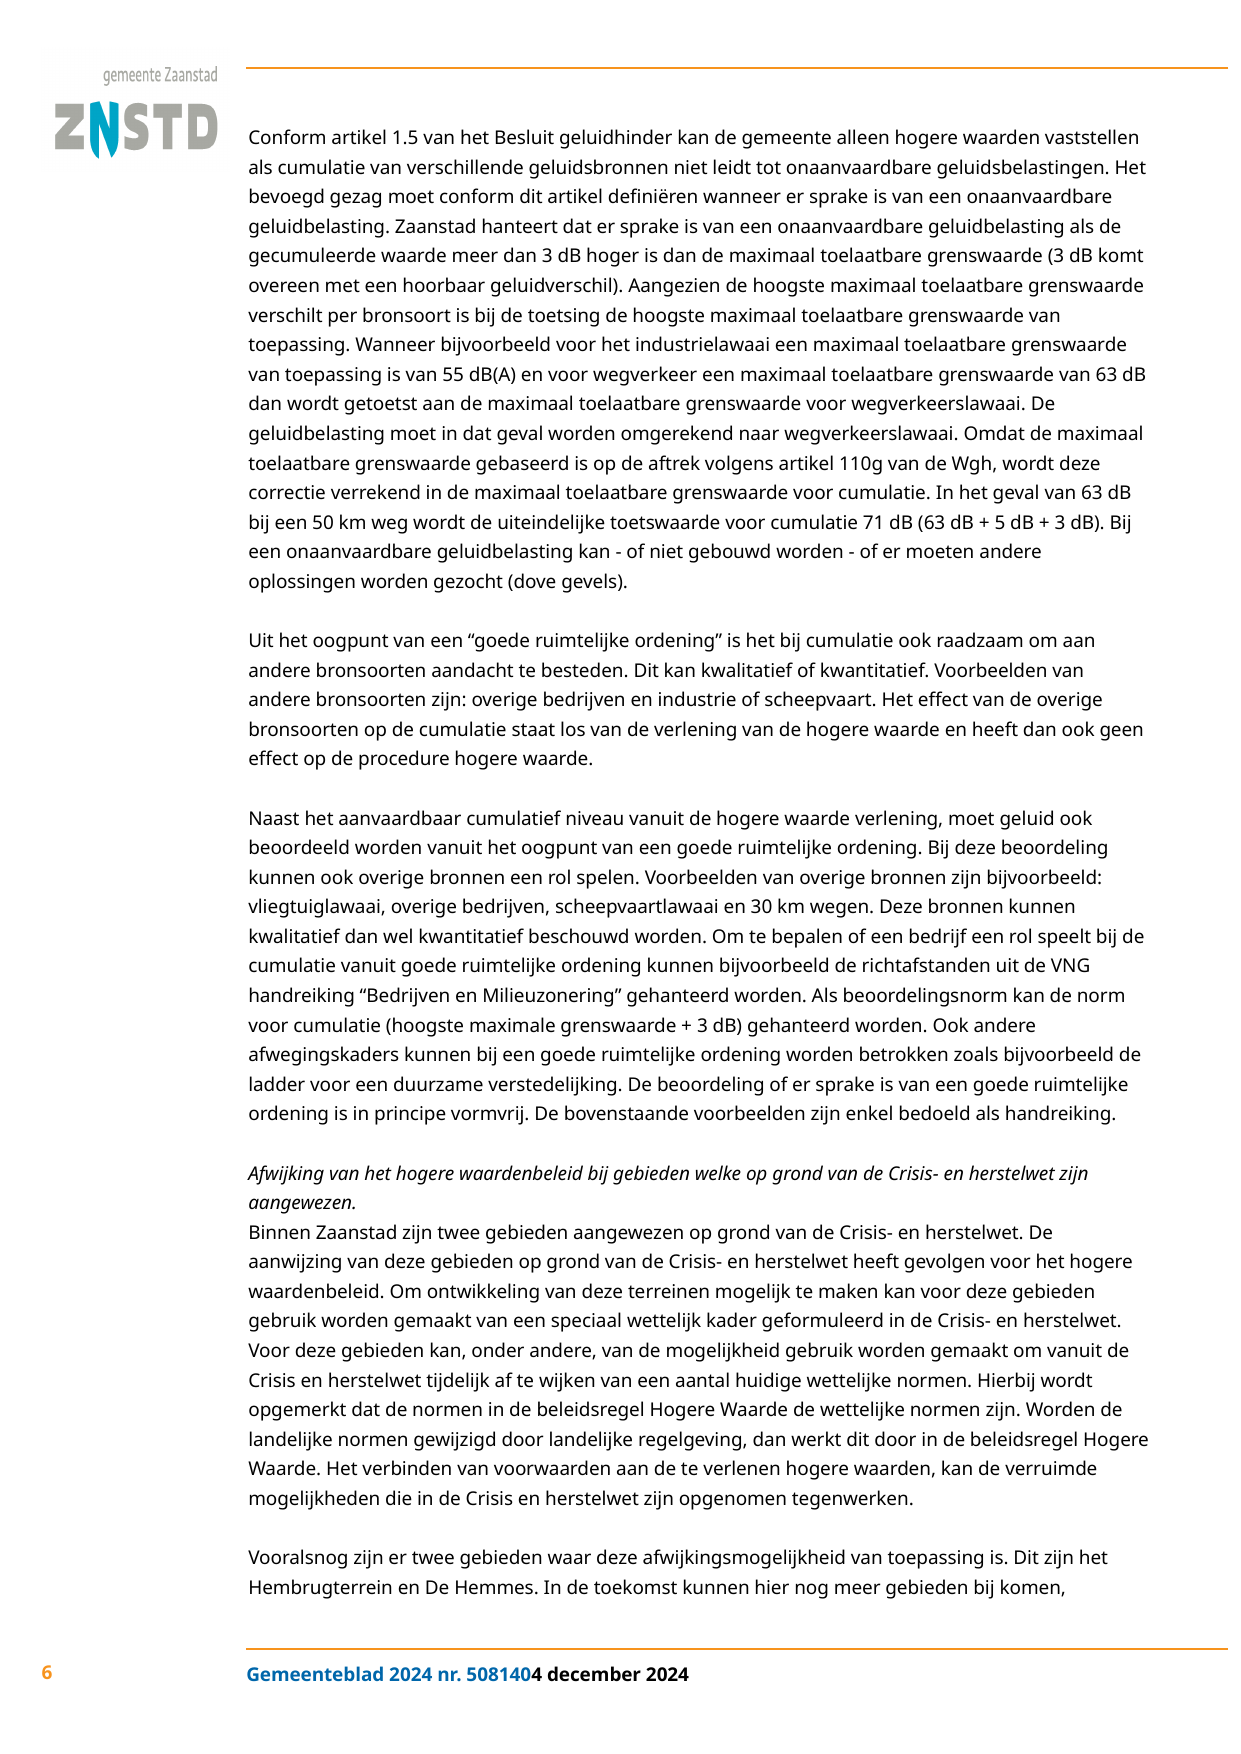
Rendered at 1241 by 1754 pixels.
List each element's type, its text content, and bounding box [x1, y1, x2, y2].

text Binnen Zaanstad zijn twee gebieden aangewezen op grond van de Crisis- en herstelwet. De aanwijzing van deze gebieden op grond van de Crisis- en herstelwet heeft gevolgen voor het hogere waardenbeleid. Om ontwikkeling van deze terreinen mogelijk te maken kan voor deze gebieden gebruik worden gemaakt van een speciaal wettelijk kader geformuleerd in de Crisis- en herstelwet. Voor deze gebieden kan, onder andere, van de mogelijkheid gebruik worden gemaakt om vanuit de Crisis en herstelwet tijdelijk af te wijken van een aantal huidige wettelijke normen. Hierbij wordt opgemerkt dat de normen in de beleidsregel Hogere Waarde de wettelijke normen zijn. Worden de landelijke normen gewijzigd door landelijke regelgeving, dan werkt dit door in de beleidsregel Hogere Waarde. Het verbinden van voorwaarden aan de te verlenen hogere waarden, kan de verruimde mogelijkheden die in de Crisis en herstelwet zijn opgenomen tegenwerken. [248, 1219, 1152, 1511]
text Uit het oogpunt van een “goede ruimtelijke ordening” is het bij cumulatie ook raadzaam om aan andere bronsoorten aandacht te besteden. Dit kan kwalitatief of kwantitatief. Voorbeelden van andere bronsoorten zijn: overige bedrijven en industrie of scheepvaart. Het effect van de overige bronsoorten op de cumulatie staat los van de verlening van de hogere waarde en heeft dan ook geen effect op de procedure hogere waarde. [248, 627, 1152, 771]
picture [41, 47, 231, 172]
text Vooralsnog zijn er twee gebieden waar deze afwijkingsmogelijkheid van toepassing is. Dit zijn het Hembrugterrein en De Hemmes. In de toekomst kunnen hier nog meer gebieden bij komen, [248, 1544, 1152, 1600]
text Conform artikel 1.5 van het Besluit geluidhinder kan de gemeente alleen hogere waarden vaststellen als cumulatie van verschillende geluidsbronnen niet leidt tot onaanvaardbare geluidsbelastingen. Het bevoegd gezag moet conform dit artikel definiëren wanneer er sprake is van een onaanvaardbare geluidbelasting. Zaanstad hanteert dat er sprake is van een onaanvaardbare geluidbelasting als de gecumuleerde waarde meer dan 3 dB hoger is dan de maximaal toelaatbare grenswaarde (3 dB komt overeen met een hoorbaar geluidverschil). Aangezien de hoogste maximaal toelaatbare grenswaarde verschilt per bronsoort is bij de toetsing de hoogste maximaal toelaatbare grenswaarde van toepassing. Wanneer bijvoorbeeld voor het industrielawaai een maximaal toelaatbare grenswaarde van toepassing is van 55 dB(A) en voor wegverkeer een maximaal toelaatbare grenswaarde van 63 dB dan wordt getoetst aan de maximaal toelaatbare grenswaarde voor wegverkeerslawaai. De geluidbelasting moet in dat geval worden omgerekend naar wegverkeerslawaai. Omdat de maximaal toelaatbare grenswaarde gebaseerd is op de aftrek volgens artikel 110g van de Wgh, wordt deze correctie verrekend in de maximaal toelaatbare grenswaarde voor cumulatie. In het geval van 63 dB bij een 50 km weg wordt de uiteindelijke toetswaarde voor cumulatie 71 dB (63 dB + 5 dB + 3 dB). Bij een onaanvaardbare geluidbelasting kan - of niet gebouwd worden - of er moeten andere oplossingen worden gezocht (dove gevels). [248, 124, 1152, 594]
text Naast het aanvaardbaar cumulatief niveau vanuit de hogere waarde verlening, moet geluid ook beoordeeld worden vanuit het oogpunt van een goede ruimtelijke ordening. Bij deze beoordeling kunnen ook overige bronnen een rol spelen. Voorbeelden van overige bronnen zijn bijvoorbeeld: vliegtuiglawaai, overige bedrijven, scheepvaartlawaai en 30 km wegen. Deze bronnen kunnen kwalitatief dan wel kwantitatief beschouwd worden. Om te bepalen of een bedrijf een rol speelt bij de cumulatie vanuit goede ruimtelijke ordening kunnen bijvoorbeeld de richtafstanden uit de VNG handreiking “Bedrijven en Milieuzonering” gehanteerd worden. Als beoordelingsnorm kan de norm voor cumulatie (hoogste maximale grenswaarde + 3 dB) gehanteerd worden. Ook andere afwegingskaders kunnen bij een goede ruimtelijke ordening worden betrokken zoals bijvoorbeeld de ladder voor een duurzame verstedelijking. De beoordeling of er sprake is van een goede ruimtelijke ordening is in principe vormvrij. De bovenstaande voorbeelden zijn enkel bedoeld als handreiking. [248, 805, 1152, 1126]
text Afwijking van het hogere waardenbeleid bij gebieden welke op grond van de Crisis- en herstelwet zijn aangewezen. [248, 1160, 1152, 1215]
